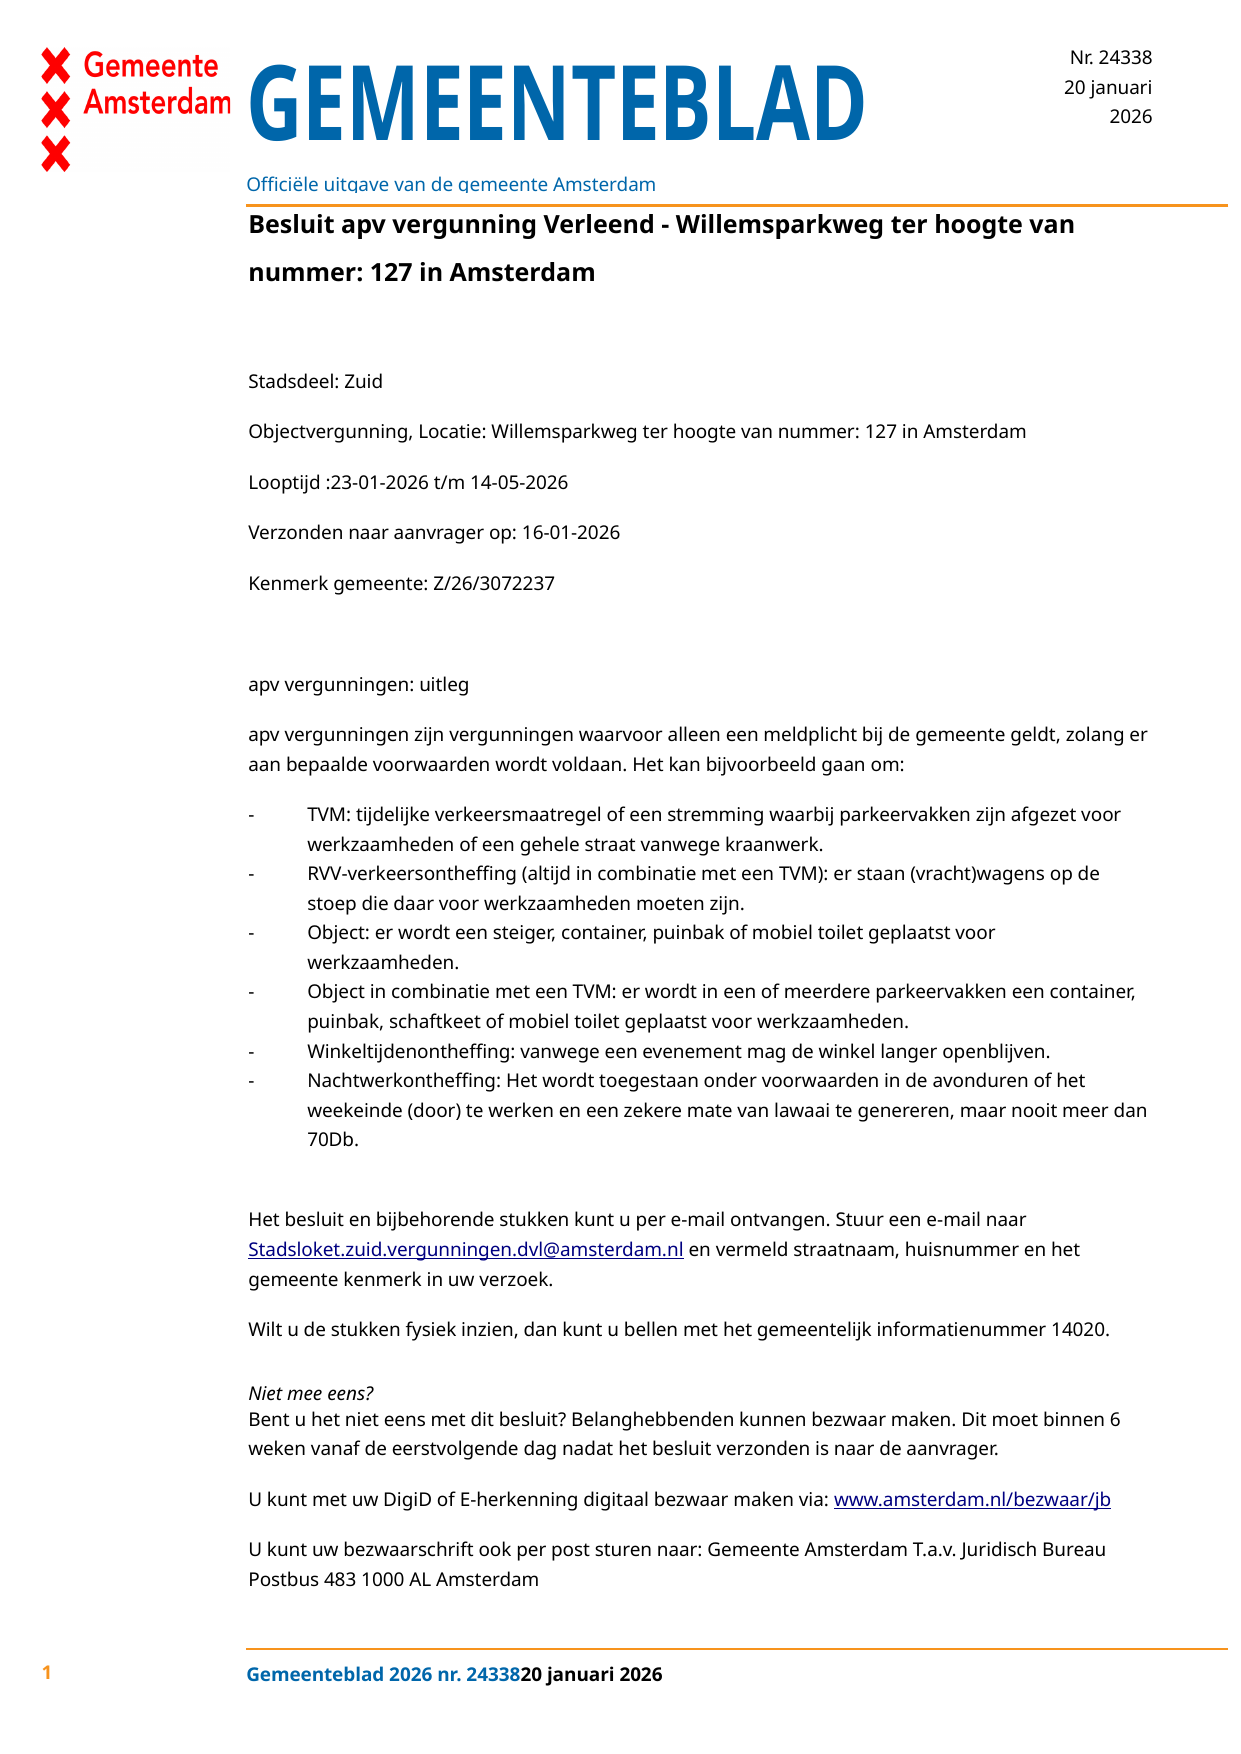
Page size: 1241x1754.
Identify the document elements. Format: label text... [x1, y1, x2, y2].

list Nachtwerkontheffing: Het wordt toegestaan onder voorwaarden in de avonduren of het weekeinde (door) te werken en een zekere mate van lawaai te genereren, maar nooit meer dan 70Db. [248, 1067, 1152, 1152]
list TVM: tijdelijke verkeersmaatregel of een stremming waarbij parkeervakken zijn afgezet voor werkzaamheden of een gehele straat vanwege kraanwerk. [248, 801, 1152, 857]
list Winkeltijdenontheffing: vanwege een evenement mag de winkel langer openblijven. [248, 1038, 1152, 1064]
list RVV-verkeersontheffing (altijd in combinatie met een TVM): er staan (vracht)wagens op de stoep die daar voor werkzaamheden moeten zijn. [248, 860, 1152, 916]
text Stadsdeel: Zuid [248, 368, 1152, 394]
list Object in combinatie met een TVM: er wordt in een of meerdere parkeervakken een container, puinbak, schaftkeet of mobiel toilet geplaatst voor werkzaamheden. [248, 979, 1152, 1034]
text U kunt uw bezwaarschrift ook per post sturen naar: Gemeente Amsterdam T.a.v. Juridisch Bureau Postbus 483 1000 AL Amsterdam [248, 1536, 1152, 1592]
list Object: er wordt een steiger, container, puinbak of mobiel toilet geplaatst voor werkzaamheden. [248, 919, 1152, 975]
text Het besluit en bijbehorende stukken kunt u per e-mail ontvangen. Stuur een e-mail naar Stadsloket.zuid.vergunningen.dvl@amsterdam.nl en vermeld straatnaam, huisnummer en het gemeente kenmerk in uw verzoek. [248, 1207, 1152, 1292]
text Kenmerk gemeente: Z/26/3072237 [248, 570, 1152, 596]
text Bent u het niet eens met dit besluit? Belanghebbenden kunnen bezwaar maken. Dit moet binnen 6 weken vanaf de eerstvolgende dag nadat het besluit verzonden is naar de aanvrager. [248, 1406, 1152, 1461]
text Verzonden naar aanvrager op: 16-01-2026 [248, 519, 1152, 545]
picture [41, 47, 231, 172]
text Looptijd :23-01-2026 t/m 14-05-2026 [248, 469, 1152, 495]
text Besluit apv vergunning Verleend - Willemsparkweg ter hoogte van nummer: 127 in Amsterdam [248, 207, 1152, 288]
text Niet mee eens? [248, 1380, 1152, 1406]
text U kunt met uw DigiD of E-herkenning digitaal bezwaar maken via: www.amsterdam.nl/bezwaar/jb [248, 1486, 1152, 1512]
text apv vergunningen: uitleg [248, 671, 1152, 697]
text Wilt u de stukken fysiek inzien, dan kunt u bellen met het gemeentelijk informatienummer 14020. [248, 1316, 1152, 1342]
text apv vergunningen zijn vergunningen waarvoor alleen een meldplicht bij de gemeente geldt, zolang er aan bepaalde voorwaarden wordt voldaan. Het kan bijvoorbeeld gaan om: [248, 721, 1152, 777]
text Objectvergunning, Locatie: Willemsparkweg ter hoogte van nummer: 127 in Amsterdam [248, 419, 1152, 444]
